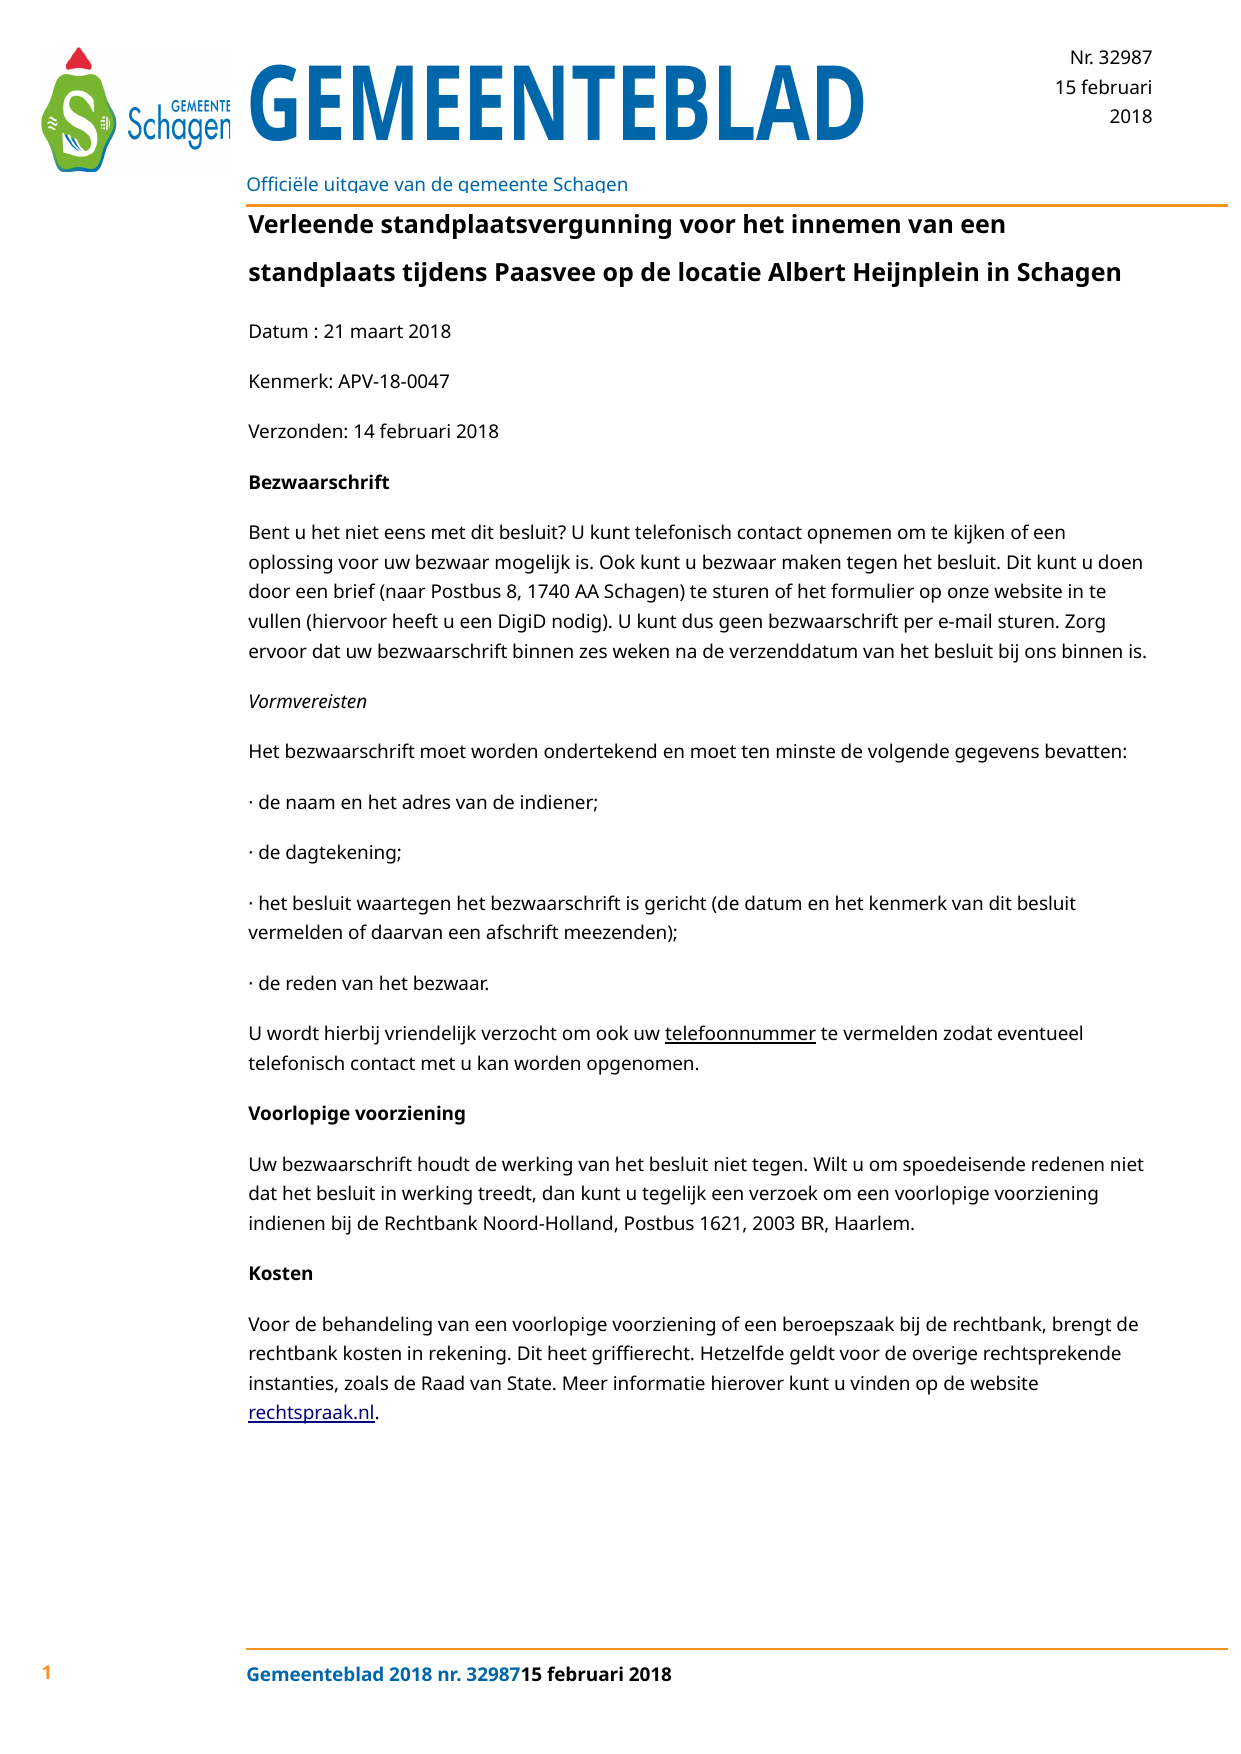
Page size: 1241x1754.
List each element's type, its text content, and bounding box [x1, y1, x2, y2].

text Vormvereisten [248, 688, 1152, 714]
text Verzonden: 14 februari 2018 [248, 419, 1152, 444]
text Bezwaarschrift [248, 469, 1152, 495]
text · de dagtekening; [248, 839, 1152, 865]
text Kosten [248, 1260, 1152, 1286]
text · het besluit waartegen het bezwaarschrift is gericht (de datum en het kenmerk van dit besluit vermelden of daarvan een afschrift meezenden); [248, 890, 1152, 945]
text Bent u het niet eens met dit besluit? U kunt telefonisch contact opnemen om te kijken of een oplossing voor uw bezwaar mogelijk is. Ook kunt u bezwaar maken tegen het besluit. Dit kunt u doen door een brief (naar Postbus 8, 1740 AA Schagen) te sturen of het formulier op onze website in te vullen (hiervoor heeft u een DigiD nodig). U kunt dus geen bezwaarschrift per e-mail sturen. Zorg ervoor dat uw bezwaarschrift binnen zes weken na de verzenddatum van het besluit bij ons binnen is. [248, 519, 1152, 664]
text Kenmerk: APV-18-0047 [248, 368, 1152, 394]
picture [41, 47, 231, 172]
text Het bezwaarschrift moet worden ondertekend en moet ten minste de volgende gegevens bevatten: [248, 739, 1152, 764]
text U wordt hierbij vriendelijk verzocht om ook uw telefoonnummer te vermelden zodat eventueel telefonisch contact met u kan worden opgenomen. [248, 1020, 1152, 1076]
text Voor de behandeling van een voorlopige voorziening of een beroepszaak bij de rechtbank, brengt de rechtbank kosten in rekening. Dit heet griffierecht. Hetzelfde geldt voor de overige rechtsprekende instanties, zoals de Raad van State. Meer informatie hierover kunt u vinden op de website rechtspraak.nl. [248, 1311, 1152, 1425]
text Uw bezwaarschrift houdt de werking van het besluit niet tegen. Wilt u om spoedeisende redenen niet dat het besluit in werking treedt, dan kunt u tegelijk een verzoek om een voorlopige voorziening indienen bij de Rechtbank Noord-Holland, Postbus 1621, 2003 BR, Haarlem. [248, 1151, 1152, 1236]
text Datum : 21 maart 2018 [248, 318, 1152, 344]
text · de naam en het adres van de indiener; [248, 789, 1152, 815]
text Verleende standplaatsvergunning voor het innemen van een standplaats tijdens Paasvee op de locatie Albert Heijnplein in Schagen [248, 207, 1152, 288]
text · de reden van het bezwaar. [248, 970, 1152, 996]
text Voorlopige voorziening [248, 1100, 1152, 1126]
